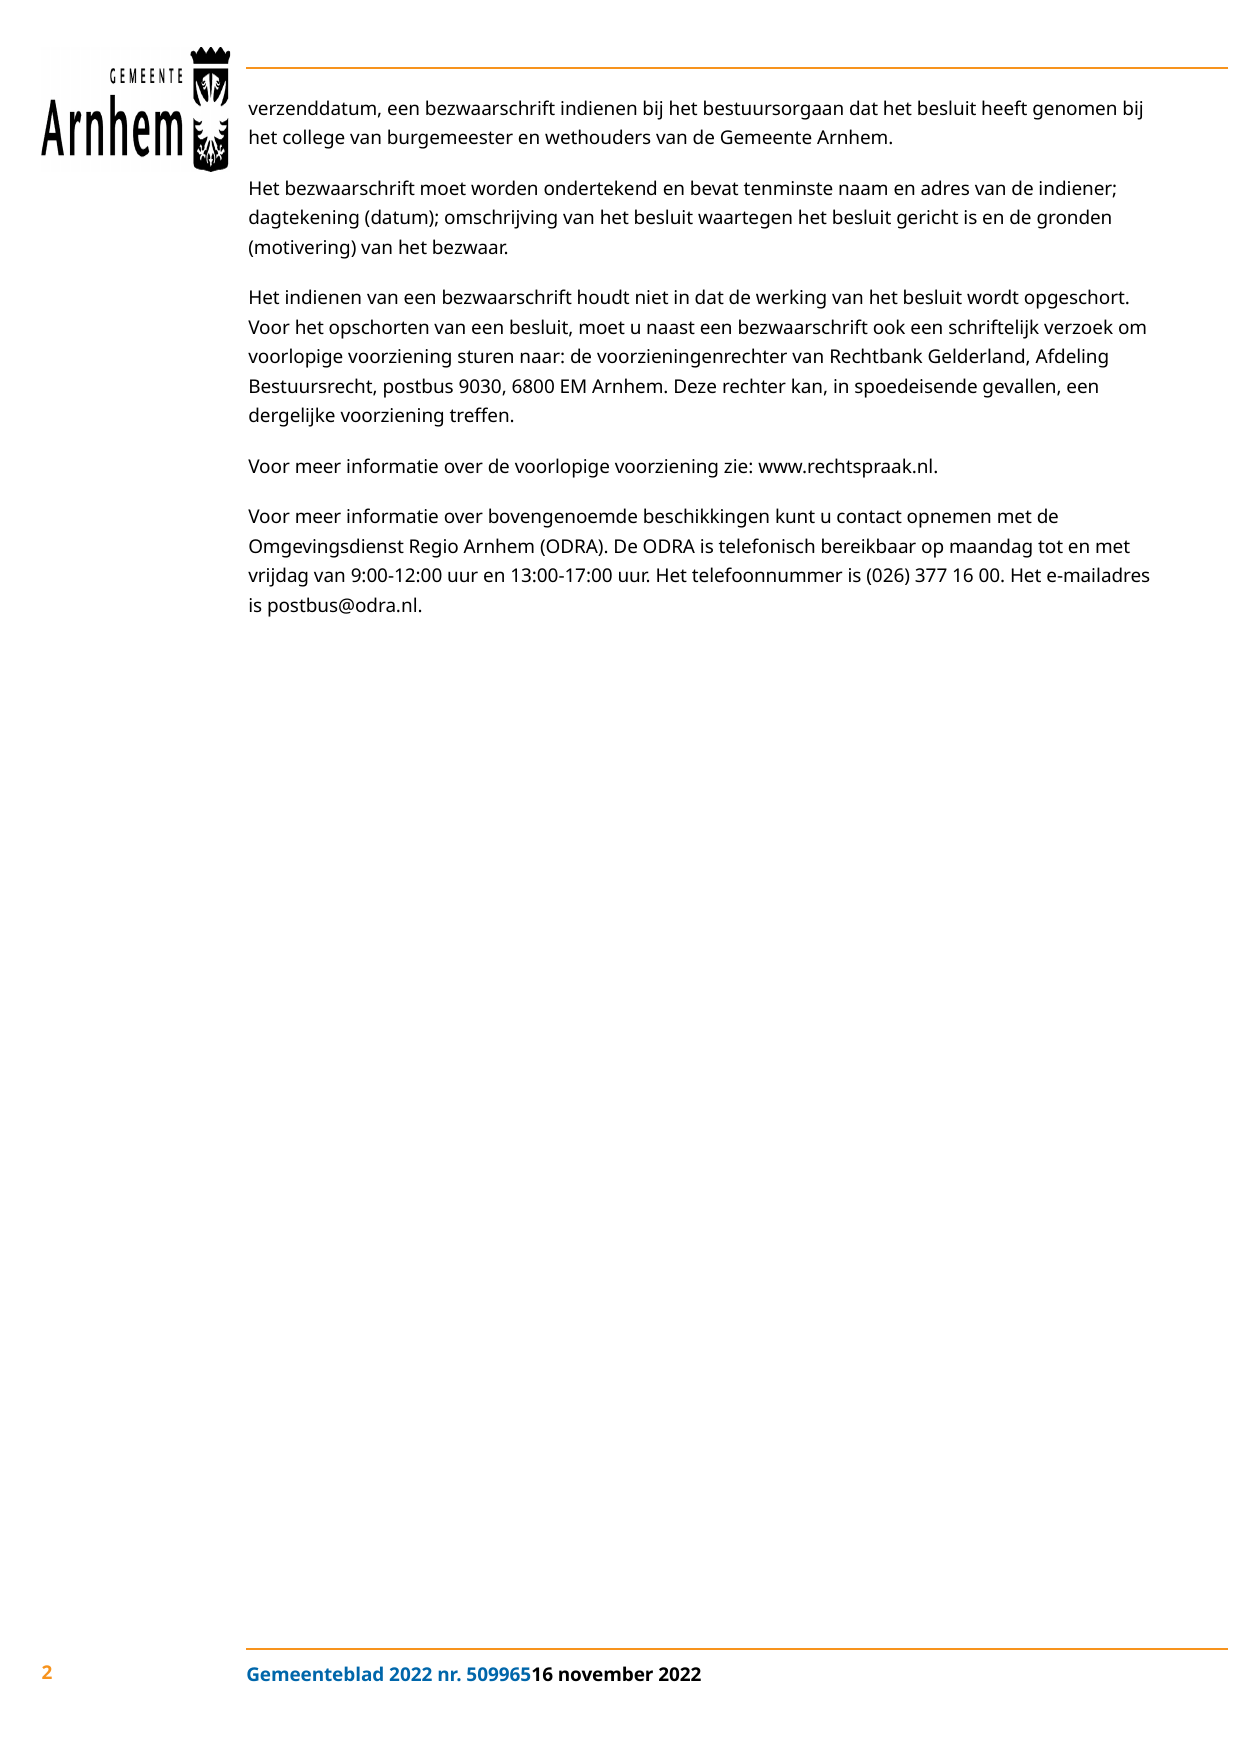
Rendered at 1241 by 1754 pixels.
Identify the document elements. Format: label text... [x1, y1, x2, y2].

text Het bezwaarschrift moet worden ondertekend en bevat tenminste naam en adres van de indiener; dagtekening (datum); omschrijving van het besluit waartegen het besluit gericht is en de gronden (motivering) van het bezwaar. [248, 175, 1152, 260]
text Voor meer informatie over de voorlopige voorziening zie: www.rechtspraak.nl. [248, 453, 1152, 479]
text Voor meer informatie over bovengenoemde beschikkingen kunt u contact opnemen met de Omgevingsdienst Regio Arnhem (ODRA). De ODRA is telefonisch bereikbaar op maandag tot en met vrijdag van 9:00-12:00 uur en 13:00-17:00 uur. Het telefoonnummer is (026) 377 16 00. Het e-mailadres is postbus@odra.nl. [248, 503, 1152, 618]
text verzenddatum, een bezwaarschrift indienen bij het bestuursorgaan dat het besluit heeft genomen bij het college van burgemeester en wethouders van de Gemeente Arnhem. [248, 95, 1152, 150]
picture [41, 47, 231, 172]
text Het indienen van een bezwaarschrift houdt niet in dat de werking van het besluit wordt opgeschort. Voor het opschorten van een besluit, moet u naast een bezwaarschrift ook een schriftelijk verzoek om voorlopige voorziening sturen naar: de voorzieningenrechter van Rechtbank Gelderland, Afdeling Bestuursrecht, postbus 9030, 6800 EM Arnhem. Deze rechter kan, in spoedeisende gevallen, een dergelijke voorziening treffen. [248, 284, 1152, 428]
